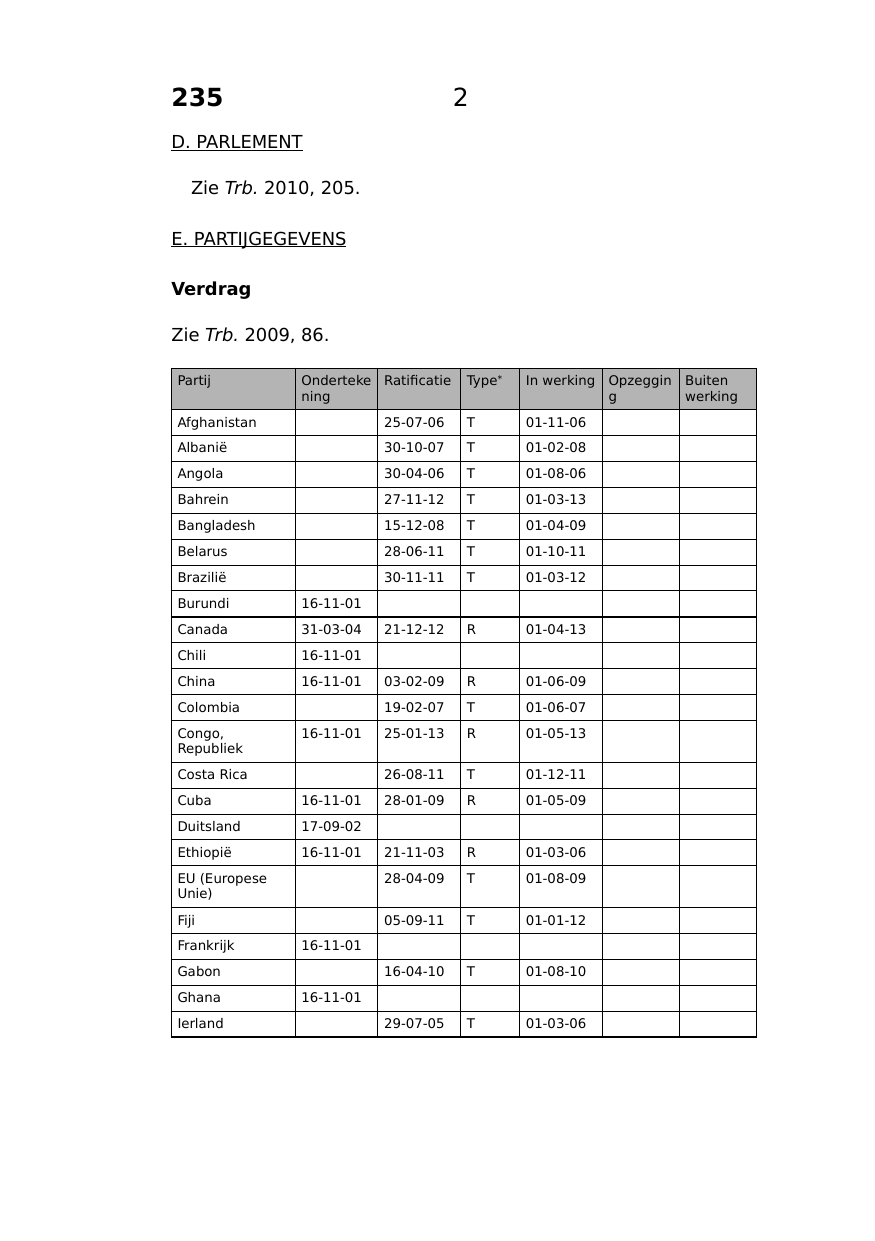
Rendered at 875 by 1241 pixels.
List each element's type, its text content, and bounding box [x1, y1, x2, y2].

table_cell Gabon [172, 960, 295, 984]
table_cell [680, 618, 756, 642]
table_cell T [461, 488, 519, 513]
table_cell [296, 695, 377, 720]
table_cell [603, 840, 679, 865]
table_cell 25-07-06 [378, 410, 460, 435]
table_cell Cuba [172, 789, 295, 813]
table_cell 16-11-01 [296, 721, 377, 762]
table_cell [603, 866, 679, 907]
table_header Buiten werking [680, 369, 756, 409]
table_header Ondertekening [296, 369, 377, 409]
table_cell [461, 815, 519, 839]
table_cell 01-03-06 [520, 1012, 602, 1036]
table_cell [520, 986, 602, 1011]
table_cell [296, 436, 377, 461]
table_cell [520, 815, 602, 839]
table_cell 16-11-01 [296, 591, 377, 616]
table_cell [378, 986, 460, 1011]
table_cell [680, 986, 756, 1011]
table_cell Afghanistan [172, 410, 295, 435]
table_cell [461, 591, 519, 616]
table_cell T [461, 436, 519, 461]
table_cell T [461, 514, 519, 538]
table_cell [603, 763, 679, 787]
table_cell R [461, 669, 519, 694]
table_cell 30-04-06 [378, 462, 460, 487]
table_cell Canada [172, 618, 295, 642]
table_cell 16-11-01 [296, 986, 377, 1011]
table_cell T [461, 540, 519, 564]
table_cell Costa Rica [172, 763, 295, 787]
subtitle E. PARTIJGEGEVENS [171, 228, 756, 249]
table_cell Congo, Republiek [172, 721, 295, 762]
table_cell [680, 566, 756, 590]
subtitle D. PARLEMENT [171, 132, 756, 153]
table_cell [680, 815, 756, 839]
table_cell [680, 840, 756, 865]
table_cell 28-01-09 [378, 789, 460, 813]
table_cell 16-11-01 [296, 643, 377, 668]
table_cell Brazilië [172, 566, 295, 590]
table_cell [603, 960, 679, 984]
table_cell [603, 488, 679, 513]
table_cell [680, 960, 756, 984]
table_cell 01-01-12 [520, 908, 602, 933]
table_cell [680, 436, 756, 461]
table_header Type* [461, 369, 519, 409]
table_cell [461, 934, 519, 959]
table_cell Chili [172, 643, 295, 668]
table_cell T [461, 462, 519, 487]
table_cell 25-01-13 [378, 721, 460, 762]
table_cell 16-11-01 [296, 789, 377, 813]
table_cell 30-10-07 [378, 436, 460, 461]
table_cell Ethiopië [172, 840, 295, 865]
table_cell 17-09-02 [296, 815, 377, 839]
table_cell T [461, 566, 519, 590]
table_cell Duitsland [172, 815, 295, 839]
table_cell EU (Europese Unie) [172, 866, 295, 907]
table_cell [680, 934, 756, 959]
text Zie Trb. 2010, 205. [171, 178, 756, 198]
table_cell [603, 934, 679, 959]
table_cell [603, 789, 679, 813]
table_cell R [461, 721, 519, 762]
table_cell [680, 643, 756, 668]
table_cell 16-11-01 [296, 934, 377, 959]
table_cell [603, 908, 679, 933]
table_cell T [461, 960, 519, 984]
table_cell T [461, 908, 519, 933]
table_cell 28-04-09 [378, 866, 460, 907]
table_cell 05-09-11 [378, 908, 460, 933]
table_cell [680, 721, 756, 762]
table_cell Albanië [172, 436, 295, 461]
table_cell China [172, 669, 295, 694]
table_cell Colombia [172, 695, 295, 720]
table_cell 01-05-13 [520, 721, 602, 762]
table_cell 03-02-09 [378, 669, 460, 694]
table_cell [603, 618, 679, 642]
table_cell 01-10-11 [520, 540, 602, 564]
table_cell [461, 643, 519, 668]
table_cell 29-07-05 [378, 1012, 460, 1036]
table_cell [296, 540, 377, 564]
table_cell 01-05-09 [520, 789, 602, 813]
table_cell 19-02-07 [378, 695, 460, 720]
table_cell [680, 462, 756, 487]
table_header Opzegging [603, 369, 679, 409]
table_cell 26-08-11 [378, 763, 460, 787]
table_cell [296, 514, 377, 538]
table_cell [378, 934, 460, 959]
table_cell [603, 566, 679, 590]
table_cell [680, 1012, 756, 1036]
table_cell Frankrijk [172, 934, 295, 959]
table_cell [461, 986, 519, 1011]
table_cell Angola [172, 462, 295, 487]
table_cell [296, 763, 377, 787]
table_cell [603, 540, 679, 564]
table_cell [603, 721, 679, 762]
table_cell [296, 1012, 377, 1036]
table_cell [680, 669, 756, 694]
table_cell Fiji [172, 908, 295, 933]
table_cell [296, 908, 377, 933]
table_cell T [461, 695, 519, 720]
table_cell 01-08-06 [520, 462, 602, 487]
table_cell Ierland [172, 1012, 295, 1036]
table_cell T [461, 866, 519, 907]
table_cell Ghana [172, 986, 295, 1011]
table_cell [680, 908, 756, 933]
table_cell [296, 866, 377, 907]
table_cell [603, 815, 679, 839]
table_cell [680, 866, 756, 907]
table_cell [603, 436, 679, 461]
table_cell [603, 643, 679, 668]
table_cell [680, 789, 756, 813]
table_cell R [461, 840, 519, 865]
table_cell [296, 410, 377, 435]
table_cell 16-04-10 [378, 960, 460, 984]
table_cell Bangladesh [172, 514, 295, 538]
table_cell [680, 763, 756, 787]
table_cell [378, 815, 460, 839]
table_cell [378, 643, 460, 668]
table_cell 01-06-09 [520, 669, 602, 694]
table_cell 01-04-13 [520, 618, 602, 642]
table_cell [296, 462, 377, 487]
table_cell 01-08-09 [520, 866, 602, 907]
table_cell 16-11-01 [296, 840, 377, 865]
table_cell 21-11-03 [378, 840, 460, 865]
table_cell T [461, 1012, 519, 1036]
table_cell 27-11-12 [378, 488, 460, 513]
table_cell [680, 488, 756, 513]
table_cell [603, 1012, 679, 1036]
table_cell [520, 934, 602, 959]
table_cell 01-03-13 [520, 488, 602, 513]
table_cell [680, 591, 756, 616]
table_cell 01-08-10 [520, 960, 602, 984]
table_cell [378, 591, 460, 616]
table_cell 01-03-06 [520, 840, 602, 865]
table_cell 01-11-06 [520, 410, 602, 435]
table_cell 21-12-12 [378, 618, 460, 642]
table_cell [296, 566, 377, 590]
table_cell Bahrein [172, 488, 295, 513]
table_cell [296, 960, 377, 984]
table_header Partij [172, 369, 295, 409]
table_cell R [461, 618, 519, 642]
table_cell 16-11-01 [296, 669, 377, 694]
table_cell [680, 514, 756, 538]
table_cell [603, 462, 679, 487]
table_cell [520, 643, 602, 668]
table_cell Belarus [172, 540, 295, 564]
table_cell [520, 591, 602, 616]
table_cell 15-12-08 [378, 514, 460, 538]
table_cell 31-03-04 [296, 618, 377, 642]
subtitle Verdrag [171, 279, 756, 300]
table_cell 01-04-09 [520, 514, 602, 538]
table_cell [603, 695, 679, 720]
table_cell R [461, 789, 519, 813]
table_cell 01-12-11 [520, 763, 602, 787]
table_cell 30-11-11 [378, 566, 460, 590]
table_header In werking [520, 369, 602, 409]
table_cell [603, 514, 679, 538]
table_cell [603, 410, 679, 435]
table_cell 01-02-08 [520, 436, 602, 461]
table_cell 01-03-12 [520, 566, 602, 590]
table_cell [680, 695, 756, 720]
text Zie Trb. 2009, 86. [171, 325, 756, 346]
table_cell [603, 591, 679, 616]
table_cell Burundi [172, 591, 295, 616]
table_cell T [461, 410, 519, 435]
table_cell 28-06-11 [378, 540, 460, 564]
table_cell T [461, 763, 519, 787]
table_cell [680, 410, 756, 435]
table_cell [296, 488, 377, 513]
table_cell [603, 669, 679, 694]
table_cell 01-06-07 [520, 695, 602, 720]
table_cell [603, 986, 679, 1011]
table_cell [680, 540, 756, 564]
table_header Ratificatie [378, 369, 460, 409]
